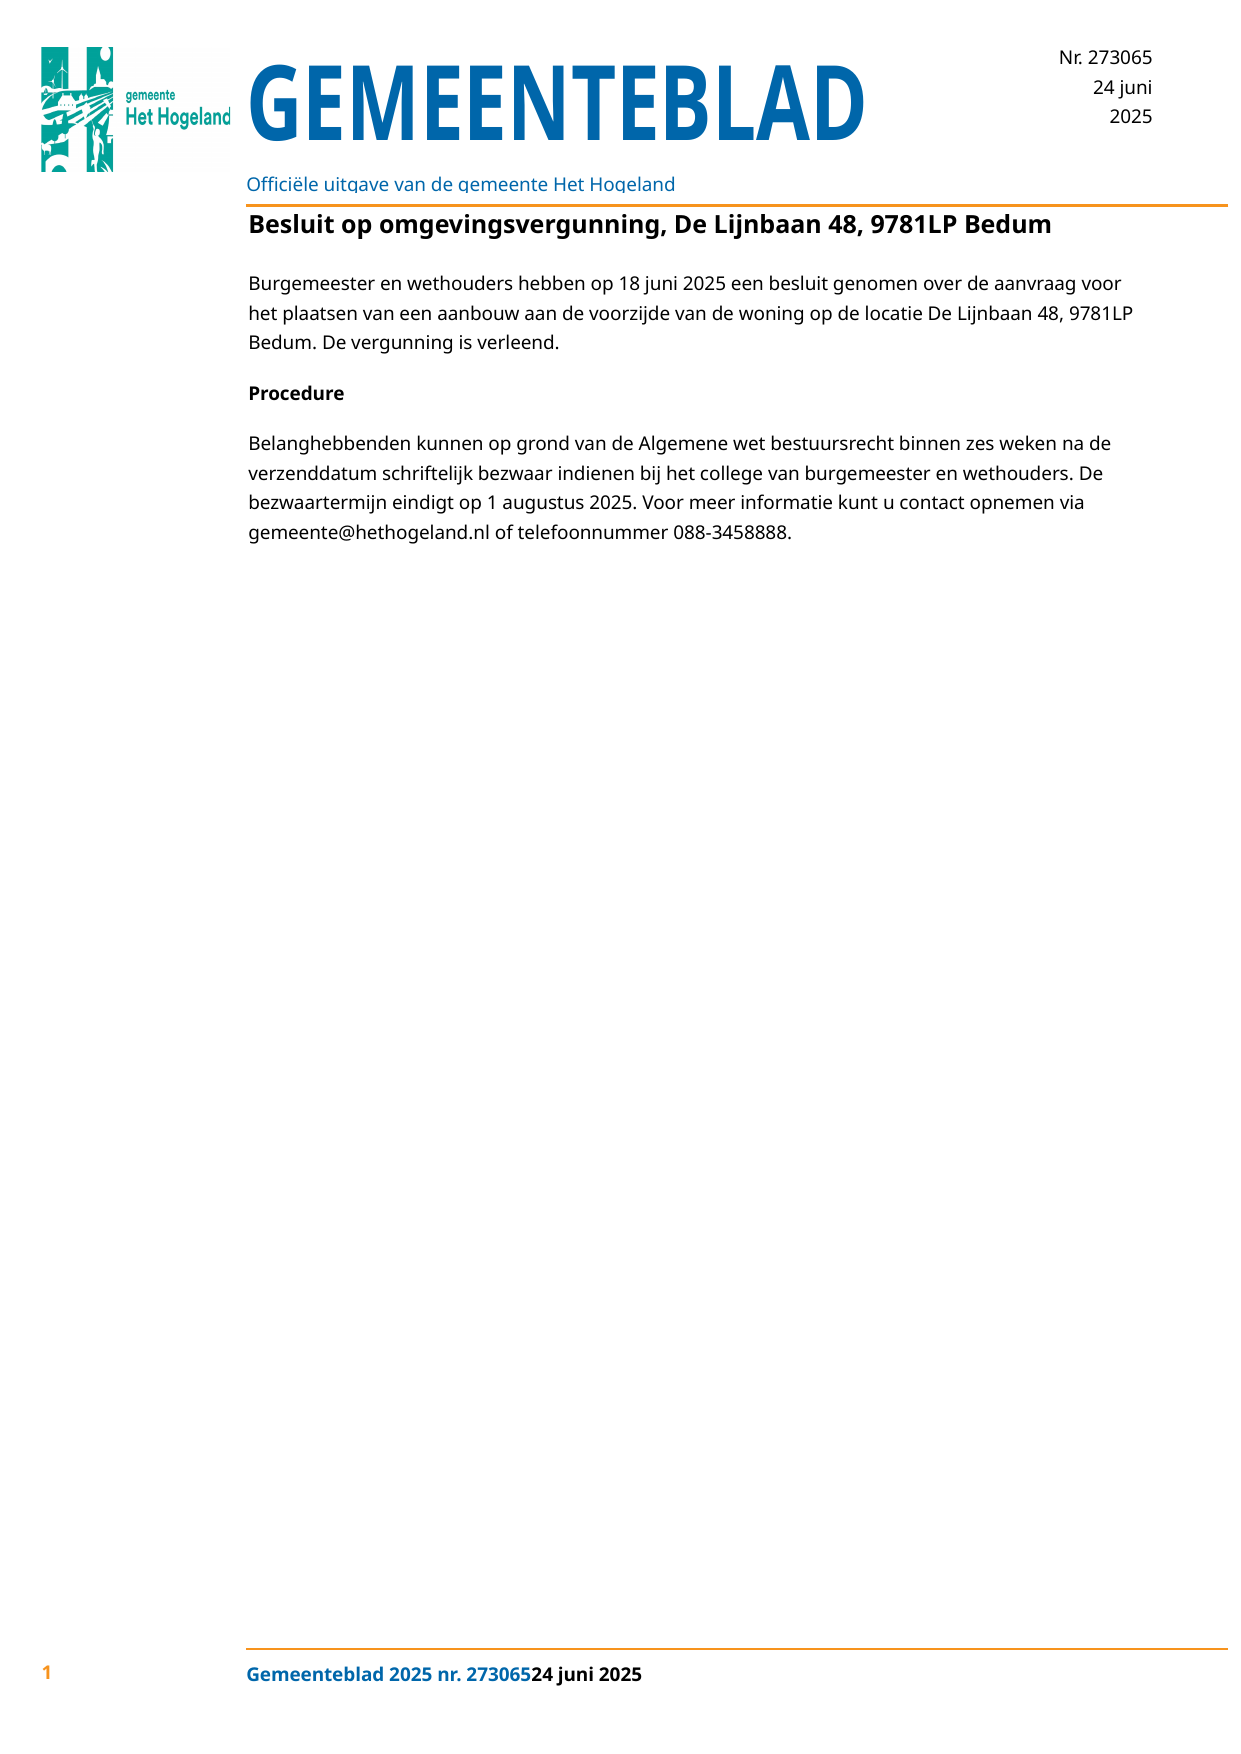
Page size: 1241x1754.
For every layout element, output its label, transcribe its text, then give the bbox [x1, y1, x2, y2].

text Procedure [248, 380, 1152, 406]
picture [41, 47, 231, 172]
text Besluit op omgevingsvergunning, De Lijnbaan 48, 9781LP Bedum [248, 207, 1152, 241]
text Burgemeester en wethouders hebben op 18 juni 2025 een besluit genomen over de aanvraag voor het plaatsen van een aanbouw aan de voorzijde van de woning op de locatie De Lijnbaan 48, 9781LP Bedum. De vergunning is verleend. [248, 270, 1152, 355]
text Belanghebbenden kunnen op grond van de Algemene wet bestuursrecht binnen zes weken na de verzenddatum schriftelijk bezwaar indienen bij het college van burgemeester en wethouders. De bezwaartermijn eindigt op 1 augustus 2025. Voor meer informatie kunt u contact opnemen via gemeente@hethogeland.nl of telefoonnummer 088-3458888. [248, 430, 1152, 545]
